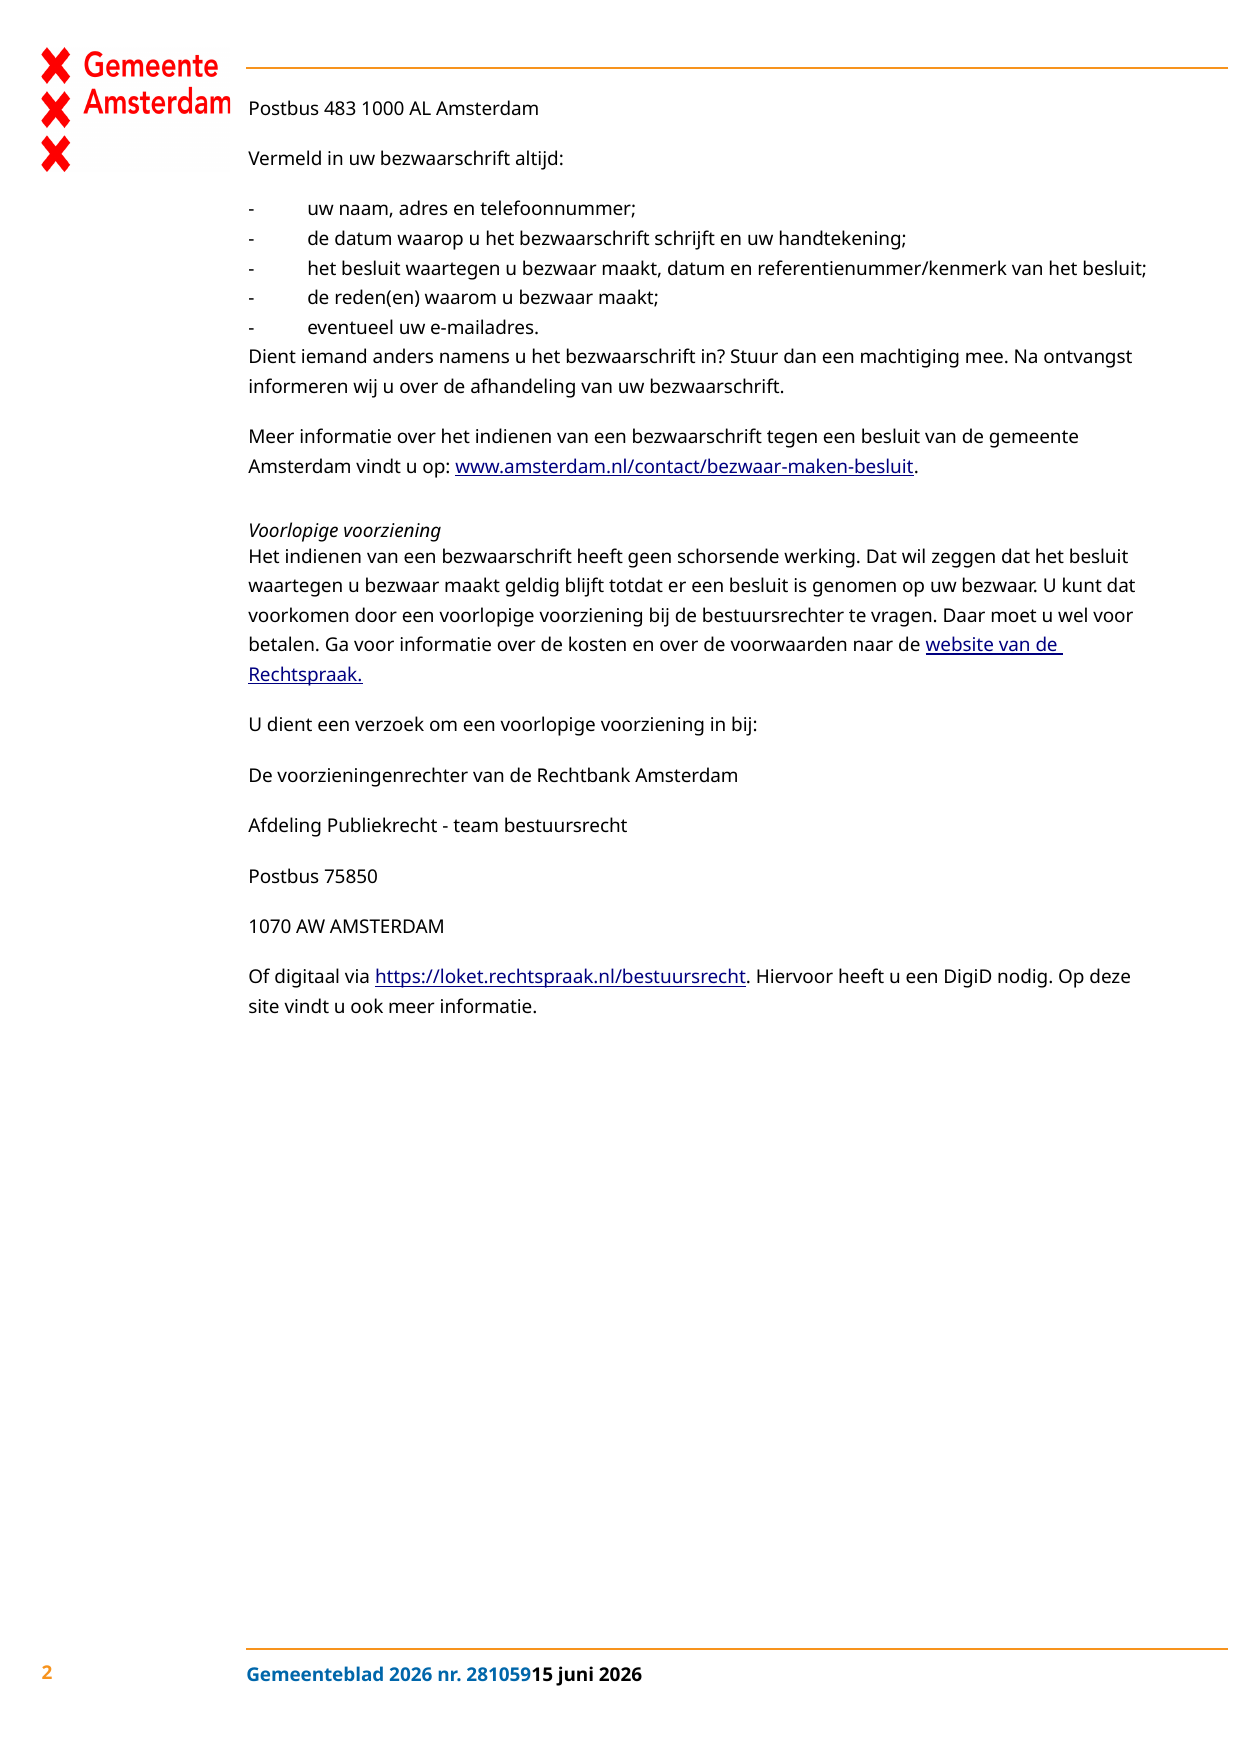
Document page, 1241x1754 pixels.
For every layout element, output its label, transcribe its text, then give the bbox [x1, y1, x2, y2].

list eventueel uw e-mailadres. [248, 314, 1152, 340]
text Postbus 483 1000 AL Amsterdam [248, 95, 1152, 121]
text Postbus 75850 [248, 863, 1152, 888]
list uw naam, adres en telefoonnummer; [248, 196, 1152, 221]
text Of digitaal via https://loket.rechtspraak.nl/bestuursrecht. Hiervoor heeft u een DigiD nodig. Op deze site vindt u ook meer informatie. [248, 964, 1152, 1019]
text Meer informatie over het indienen van een bezwaarschrift tegen een besluit van de gemeente Amsterdam vindt u op: www.amsterdam.nl/contact/bezwaar-maken-besluit. [248, 423, 1152, 479]
text Afdeling Publiekrecht - team bestuursrecht [248, 812, 1152, 838]
text De voorzieningenrechter van de Rechtbank Amsterdam [248, 762, 1152, 788]
text Het indienen van een bezwaarschrift heeft geen schorsende werking. Dat wil zeggen dat het besluit waartegen u bezwaar maakt geldig blijft totdat er een besluit is genomen op uw bezwaar. U kunt dat voorkomen door een voorlopige voorziening bij de bestuursrechter te vragen. Daar moet u wel voor betalen. Ga voor informatie over de kosten en over de voorwaarden naar de website van de Rechtspraak. [248, 543, 1152, 687]
list de datum waarop u het bezwaarschrift schrijft en uw handtekening; [248, 225, 1152, 251]
text U dient een verzoek om een voorlopige voorziening in bij: [248, 712, 1152, 737]
picture [41, 47, 231, 172]
text 1070 AW AMSTERDAM [248, 913, 1152, 939]
list het besluit waartegen u bezwaar maakt, datum en referentienummer/kenmerk van het besluit; [248, 255, 1152, 281]
text Vermeld in uw bezwaarschrift altijd: [248, 145, 1152, 171]
list de reden(en) waarom u bezwaar maakt; [248, 284, 1152, 310]
text Dient iemand anders namens u het bezwaarschrift in? Stuur dan een machtiging mee. Na ontvangst informeren wij u over de afhandeling van uw bezwaarschrift. [248, 343, 1152, 399]
text Voorlopige voorziening [248, 517, 1152, 543]
